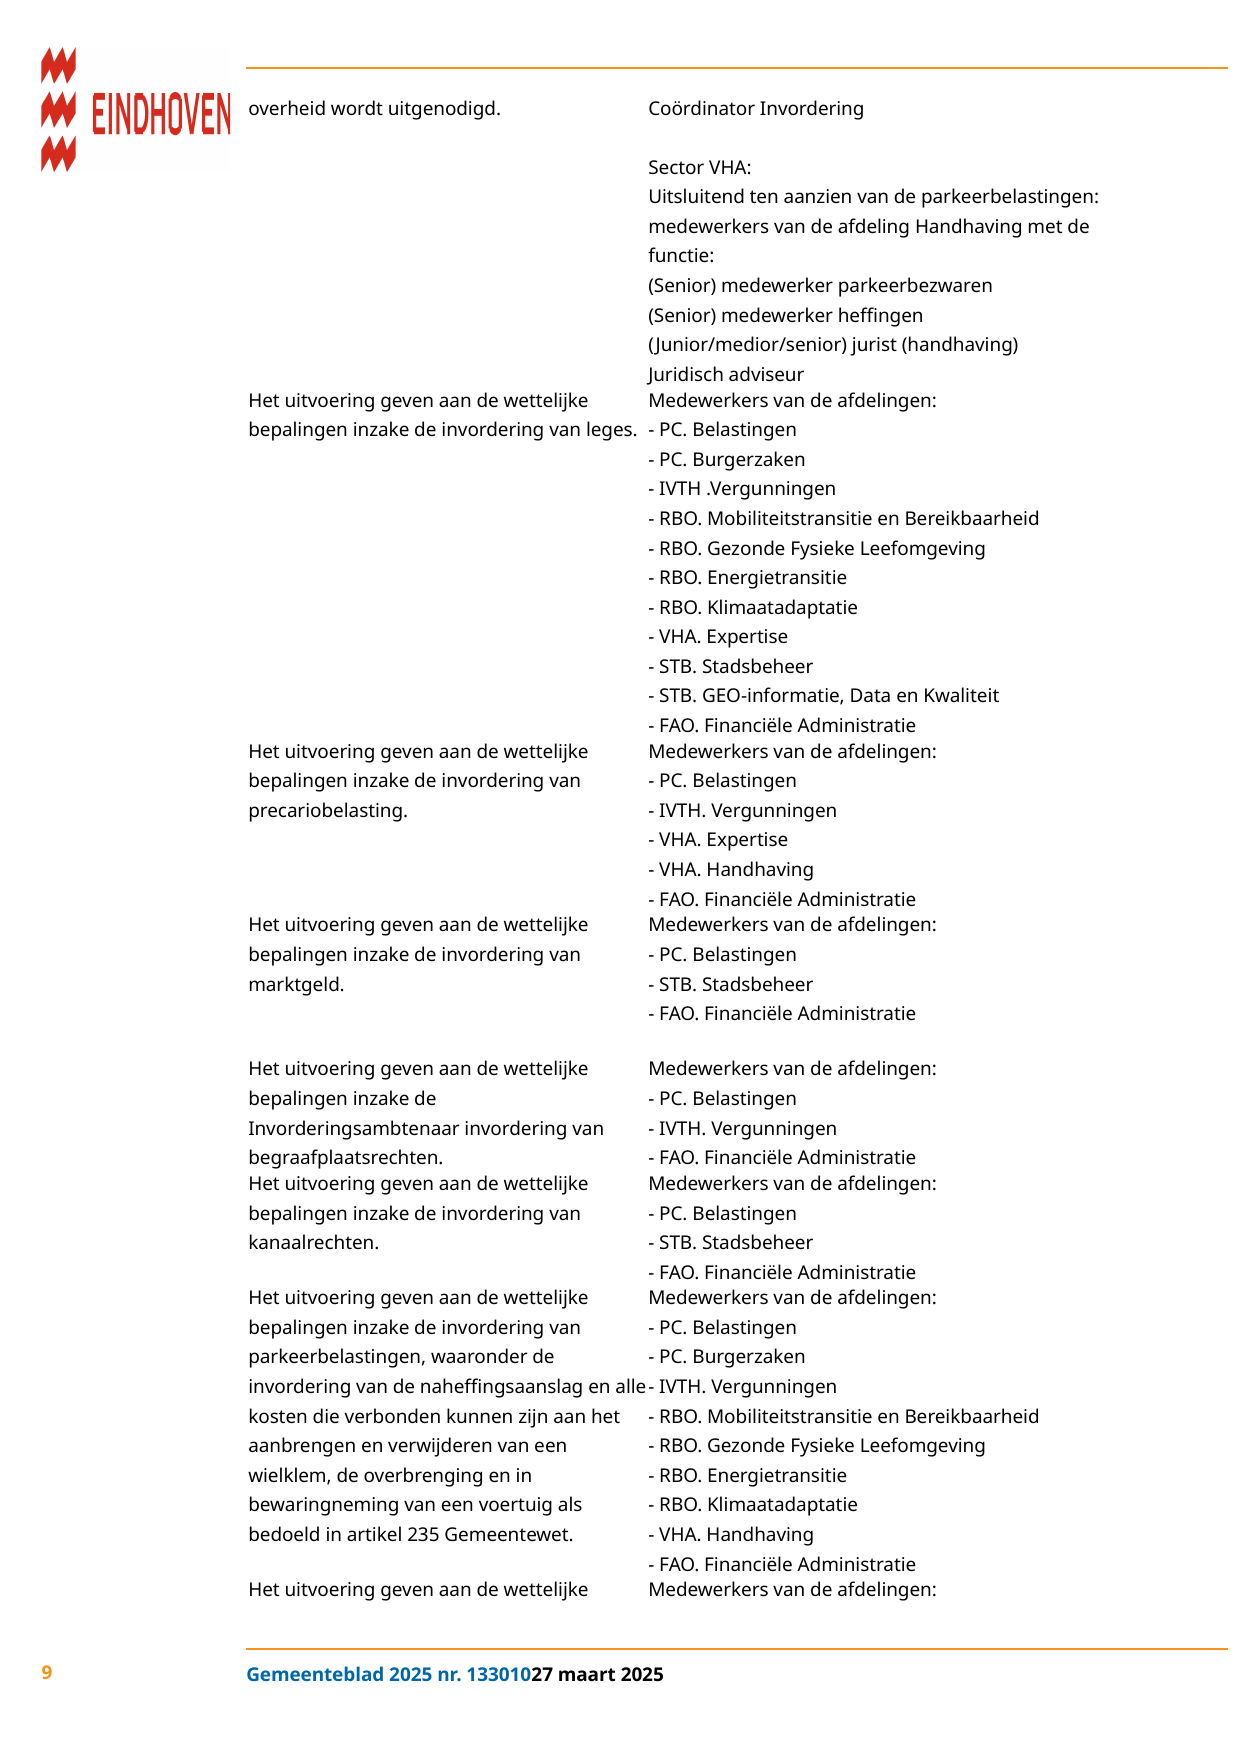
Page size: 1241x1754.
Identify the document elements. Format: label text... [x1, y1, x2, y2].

table_cell Medewerkers van de afdelingen: [648, 1577, 1152, 1602]
table_cell Medewerkers van de afdelingen: - PC. Belastingen - IVTH. Vergunningen - VHA. Expertise - VHA. Handhaving - FAO. Financiële Administratie [648, 738, 1152, 912]
table_cell Medewerkers van de afdelingen: - PC. Belastingen - PC. Burgerzaken - IVTH .Vergunningen - RBO. Mobiliteitstransitie en Bereikbaarheid - RBO. Gezonde Fysieke Leefomgeving - RBO. Energietransitie - RBO. Klimaatadaptatie - VHA. Expertise - STB. Stadsbeheer - STB. GEO-informatie, Data en Kwaliteit - FAO. Financiële Administratie [648, 387, 1152, 738]
table_cell Het uitvoering geven aan de wettelijke bepalingen inzake de invordering van marktgeld. [248, 912, 648, 1056]
table_cell Medewerkers van de afdelingen: - PC. Belastingen - PC. Burgerzaken - IVTH. Vergunningen - RBO. Mobiliteitstransitie en Bereikbaarheid - RBO. Gezonde Fysieke Leefomgeving - RBO. Energietransitie - RBO. Klimaatadaptatie - VHA. Handhaving - FAO. Financiële Administratie [648, 1285, 1152, 1577]
picture [41, 47, 231, 172]
table_cell Het uitvoering geven aan de wettelijke [248, 1577, 648, 1602]
table_cell Coördinator Invordering Sector VHA: Uitsluitend ten aanzien van de parkeerbelastingen: medewerkers van de afdeling Handhaving met de functie: (Senior) medewerker parkeerbezwaren (Senior) medewerker heffingen (Junior/medior/senior) jurist (handhaving) Juridisch adviseur [648, 95, 1152, 387]
table_cell Medewerkers van de afdelingen: - PC. Belastingen - STB. Stadsbeheer - FAO. Financiële Administratie [648, 912, 1152, 1056]
table_cell overheid wordt uitgenodigd. [248, 95, 648, 387]
table_cell Het uitvoering geven aan de wettelijke bepalingen inzake de invordering van precariobelasting. [248, 738, 648, 912]
table_cell Medewerkers van de afdelingen: - PC. Belastingen - STB. Stadsbeheer - FAO. Financiële Administratie [648, 1170, 1152, 1284]
table_cell Medewerkers van de afdelingen: - PC. Belastingen - IVTH. Vergunningen - FAO. Financiële Administratie [648, 1056, 1152, 1170]
table_cell Het uitvoering geven aan de wettelijke bepalingen inzake de invordering van parkeerbelastingen, waaronder de invordering van de naheffingsaanslag en alle kosten die verbonden kunnen zijn aan het aanbrengen en verwijderen van een wielklem, de overbrenging en in bewaringneming van een voertuig als bedoeld in artikel 235 Gemeentewet. [248, 1285, 648, 1577]
table_cell Het uitvoering geven aan de wettelijke bepalingen inzake de invordering van leges. [248, 387, 648, 738]
table_cell Het uitvoering geven aan de wettelijke bepalingen inzake de Invorderingsambtenaar invordering van begraafplaatsrechten. [248, 1056, 648, 1170]
table_cell Het uitvoering geven aan de wettelijke bepalingen inzake de invordering van kanaalrechten. [248, 1170, 648, 1284]
